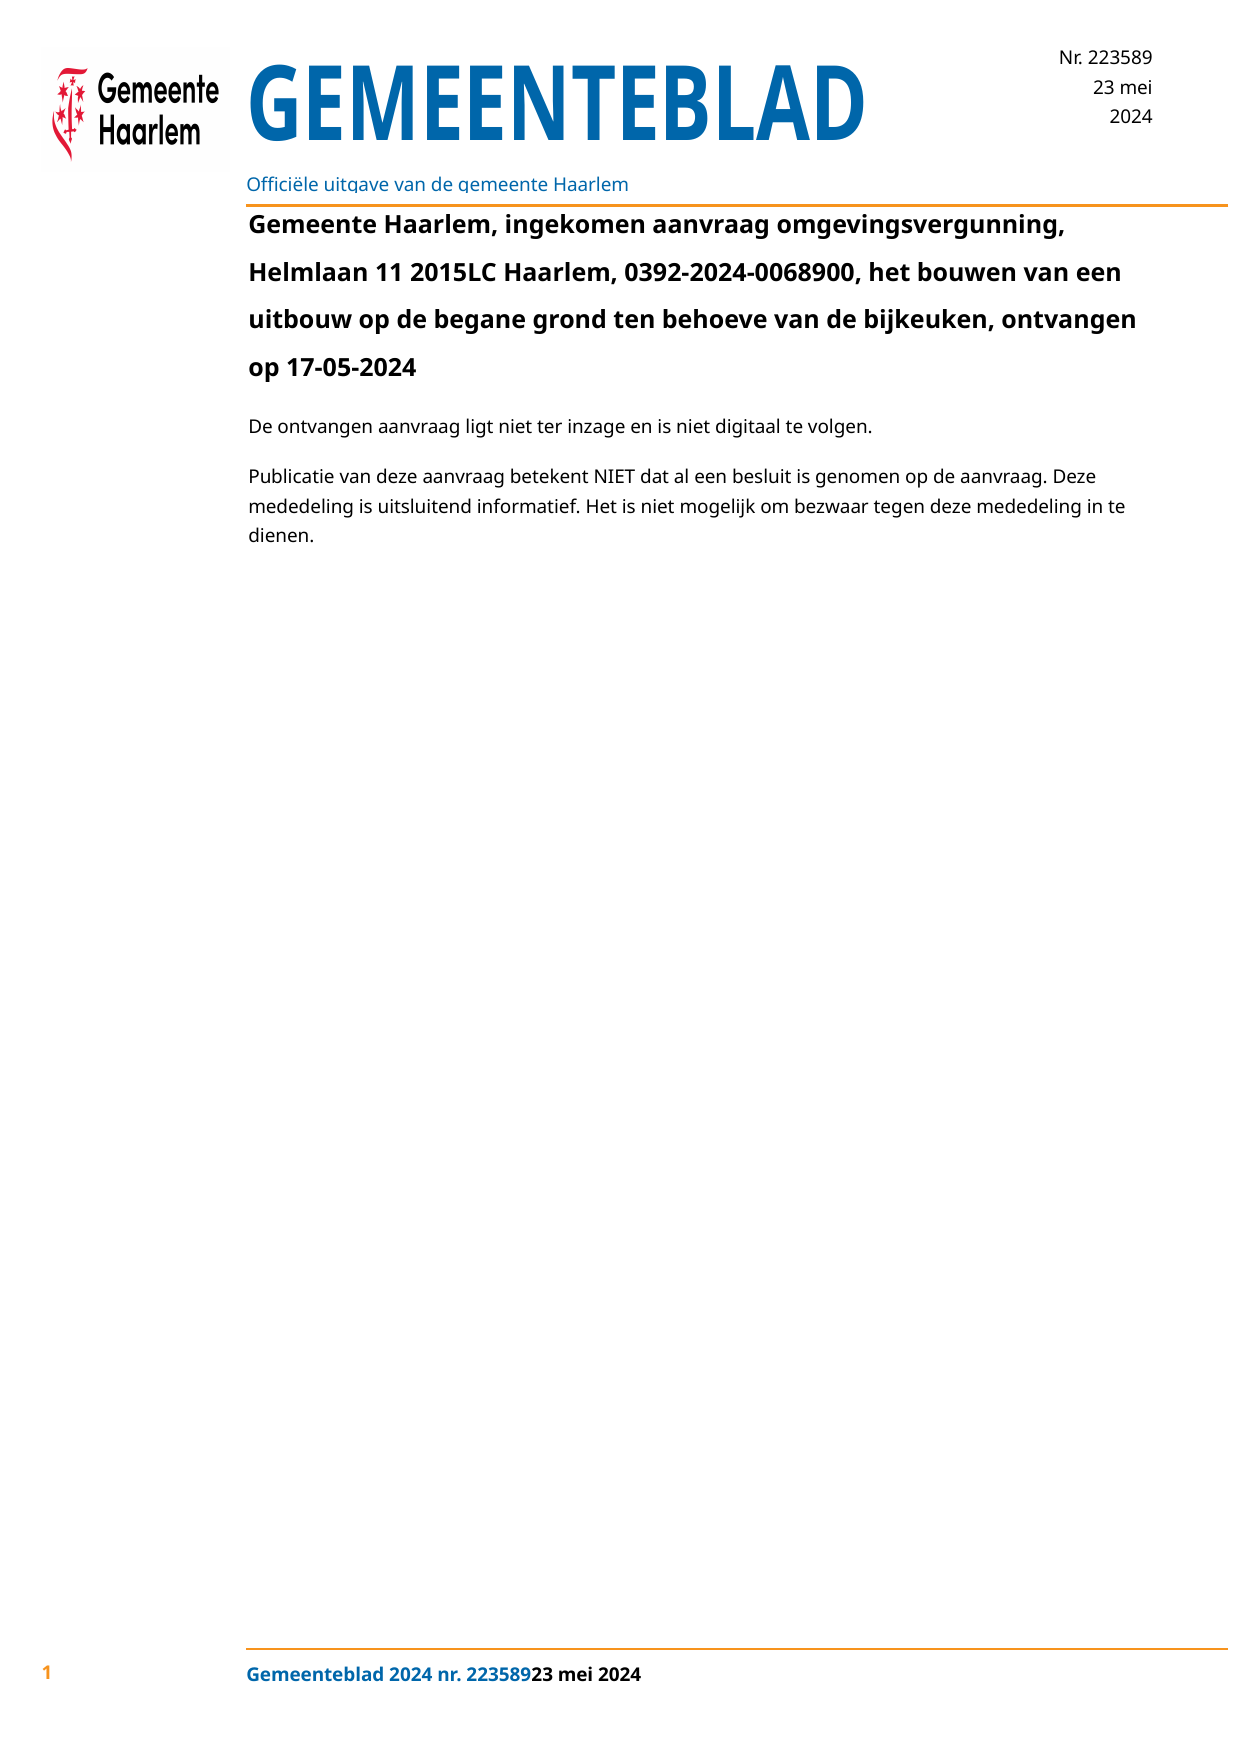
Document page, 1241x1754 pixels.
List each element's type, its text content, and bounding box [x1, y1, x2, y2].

text Gemeente Haarlem, ingekomen aanvraag omgevingsvergunning, Helmlaan 11 2015LC Haarlem, 0392-2024-0068900, het bouwen van een uitbouw op de begane grond ten behoeve van de bijkeuken, ontvangen op 17-05-2024 [248, 207, 1152, 384]
text De ontvangen aanvraag ligt niet ter inzage en is niet digitaal te volgen. [248, 413, 1152, 439]
text Publicatie van deze aanvraag betekent NIET dat al een besluit is genomen op de aanvraag. Deze mededeling is uitsluitend informatief. Het is niet mogelijk om bezwaar tegen deze mededeling in te dienen. [248, 463, 1152, 548]
picture [41, 47, 231, 172]
